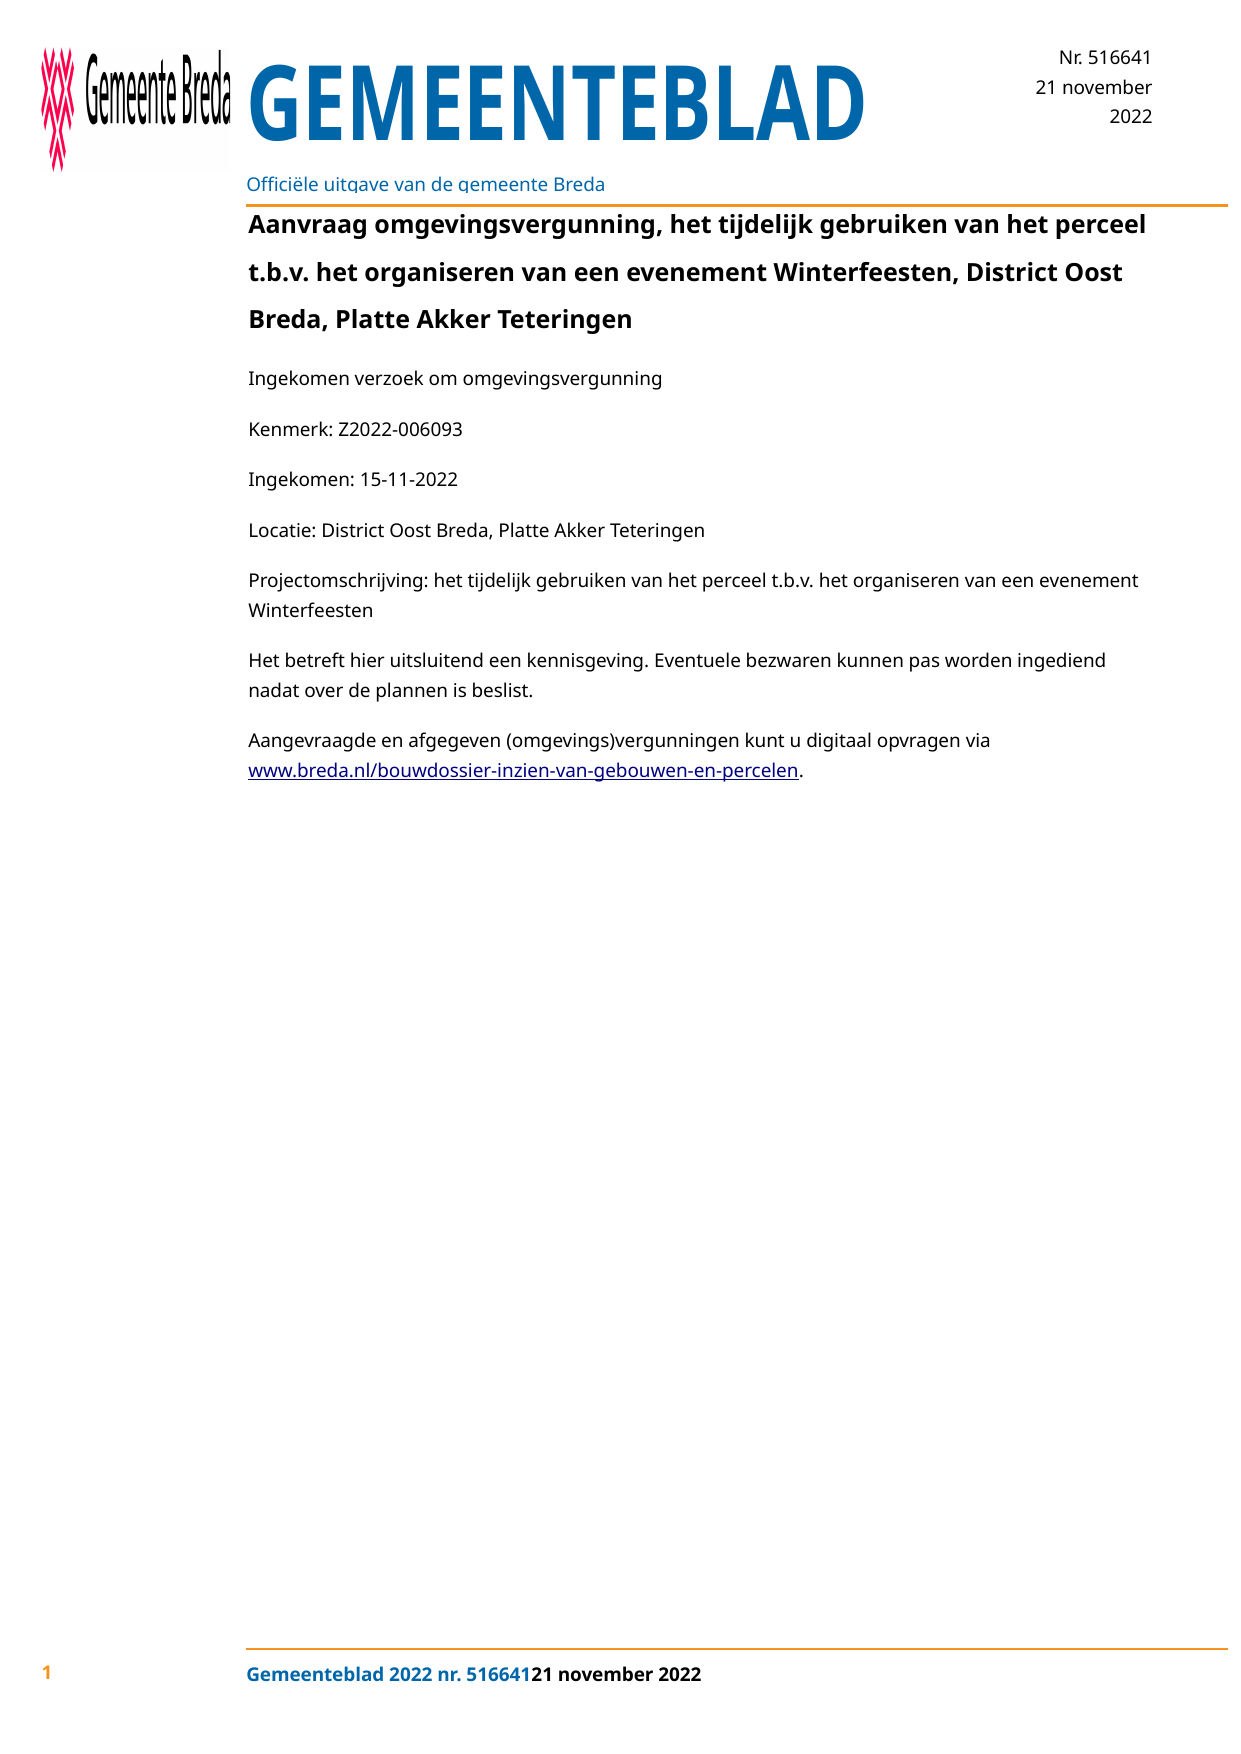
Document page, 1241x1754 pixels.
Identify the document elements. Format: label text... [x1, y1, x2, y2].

text Locatie: District Oost Breda, Platte Akker Teteringen [248, 517, 1152, 542]
picture [41, 47, 231, 172]
text Ingekomen: 15-11-2022 [248, 466, 1152, 492]
text Projectomschrijving: het tijdelijk gebruiken van het perceel t.b.v. het organiseren van een evenement Winterfeesten [248, 567, 1152, 622]
text Aangevraagde en afgegeven (omgevings)vergunningen kunt u digitaal opvragen via www.breda.nl/bouwdossier-inzien-van-gebouwen-en-percelen. [248, 727, 1152, 782]
text Kenmerk: Z2022-006093 [248, 416, 1152, 442]
text Het betreft hier uitsluitend een kennisgeving. Eventuele bezwaren kunnen pas worden ingediend nadat over de plannen is beslist. [248, 647, 1152, 702]
text Aanvraag omgevingsvergunning, het tijdelijk gebruiken van het perceel t.b.v. het organiseren van een evenement Winterfeesten, District Oost Breda, Platte Akker Teteringen [248, 207, 1152, 336]
text Ingekomen verzoek om omgevingsvergunning [248, 366, 1152, 391]
